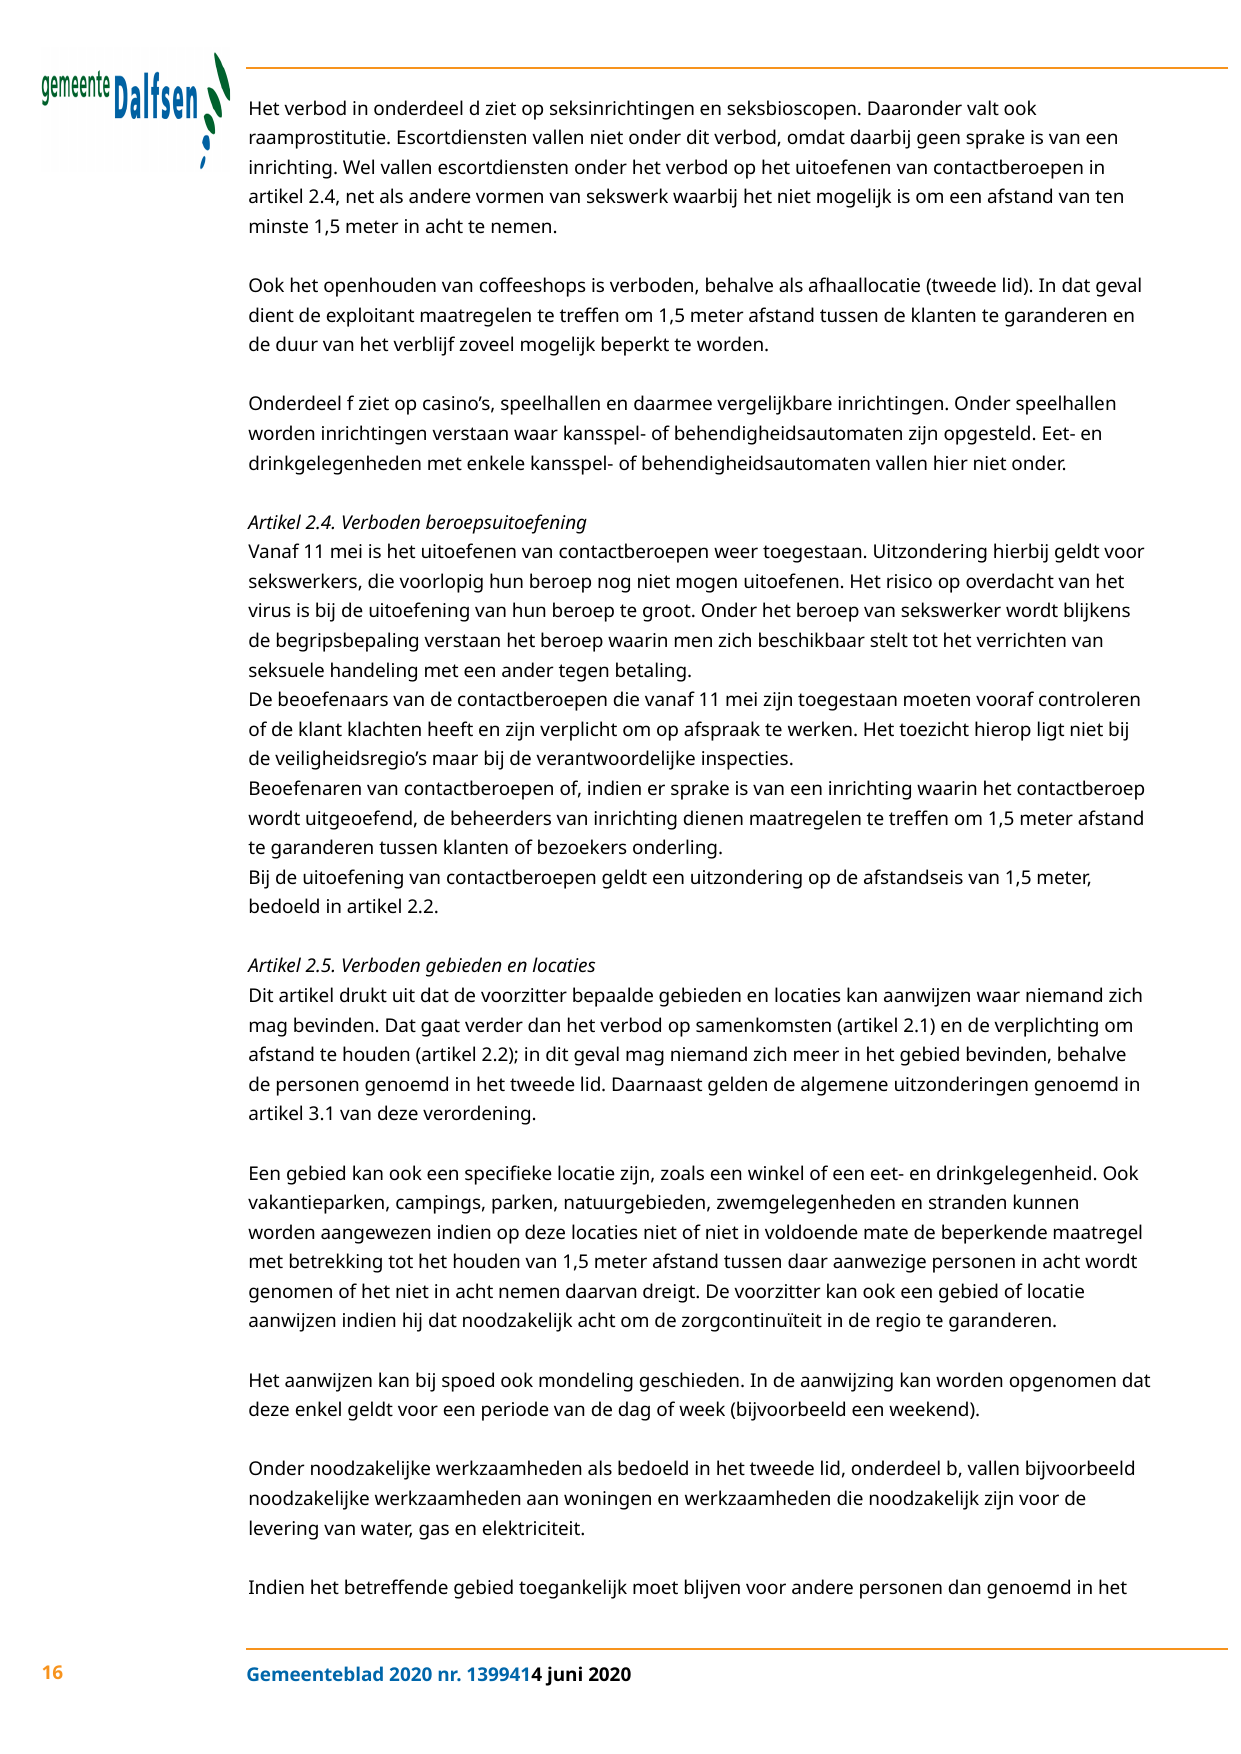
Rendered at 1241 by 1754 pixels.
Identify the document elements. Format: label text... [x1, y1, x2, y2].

text Onderdeel f ziet op casino’s, speelhallen en daarmee vergelijkbare inrichtingen. Onder speelhallen worden inrichtingen verstaan waar kansspel- of behendigheidsautomaten zijn opgesteld. Eet- en drinkgelegenheden met enkele kansspel- of behendigheidsautomaten vallen hier niet onder. [248, 391, 1152, 476]
text Een gebied kan ook een specifieke locatie zijn, zoals een winkel of een eet- en drinkgelegenheid. Ook vakantieparken, campings, parken, natuurgebieden, zwemgelegenheden en stranden kunnen worden aangewezen indien op deze locaties niet of niet in voldoende mate de beperkende maatregel met betrekking tot het houden van 1,5 meter afstand tussen daar aanwezige personen in acht wordt genomen of het niet in acht nemen daarvan dreigt. De voorzitter kan ook een gebied of locatie aanwijzen indien hij dat noodzakelijk acht om de zorgcontinuïteit in de regio te garanderen. [248, 1160, 1152, 1333]
text Beoefenaren van contactberoepen of, indien er sprake is van een inrichting waarin het contactberoep wordt uitgeoefend, de beheerders van inrichting dienen maatregelen te treffen om 1,5 meter afstand te garanderen tussen klanten of bezoekers onderling. [248, 775, 1152, 860]
text Bij de uitoefening van contactberoepen geldt een uitzondering op de afstandseis van 1,5 meter, bedoeld in artikel 2.2. [248, 864, 1152, 919]
text Vanaf 11 mei is het uitoefenen van contactberoepen weer toegestaan. Uitzondering hierbij geldt voor sekswerkers, die voorlopig hun beroep nog niet mogen uitoefenen. Het risico op overdacht van het virus is bij de uitoefening van hun beroep te groot. Onder het beroep van sekswerker wordt blijkens de begripsbepaling verstaan het beroep waarin men zich beschikbaar stelt tot het verrichten van seksuele handeling met een ander tegen betaling. [248, 538, 1152, 683]
text Artikel 2.4. Verboden beroepsuitoefening [248, 509, 1152, 535]
text De beoefenaars van de contactberoepen die vanaf 11 mei zijn toegestaan moeten vooraf controleren of de klant klachten heeft en zijn verplicht om op afspraak te werken. Het toezicht hierop ligt niet bij de veiligheidsregio’s maar bij de verantwoordelijke inspecties. [248, 686, 1152, 771]
picture [41, 47, 231, 172]
text Onder noodzakelijke werkzaamheden als bedoeld in het tweede lid, onderdeel b, vallen bijvoorbeeld noodzakelijke werkzaamheden aan woningen en werkzaamheden die noodzakelijk zijn voor de levering van water, gas en elektriciteit. [248, 1456, 1152, 1541]
text Artikel 2.5. Verboden gebieden en locaties [248, 953, 1152, 978]
text Indien het betreffende gebied toegankelijk moet blijven voor andere personen dan genoemd in het [248, 1574, 1152, 1600]
text Het verbod in onderdeel d ziet op seksinrichtingen en seksbioscopen. Daaronder valt ook raamprostitutie. Escortdiensten vallen niet onder dit verbod, omdat daarbij geen sprake is van een inrichting. Wel vallen escortdiensten onder het verbod op het uitoefenen van contactberoepen in artikel 2.4, net als andere vormen van sekswerk waarbij het niet mogelijk is om een afstand van ten minste 1,5 meter in acht te nemen. [248, 95, 1152, 239]
text Het aanwijzen kan bij spoed ook mondeling geschieden. In de aanwijzing kan worden opgenomen dat deze enkel geldt voor een periode van de dag of week (bijvoorbeeld een weekend). [248, 1367, 1152, 1422]
text Dit artikel drukt uit dat de voorzitter bepaalde gebieden en locaties kan aanwijzen waar niemand zich mag bevinden. Dat gaat verder dan het verbod op samenkomsten (artikel 2.1) en de verplichting om afstand te houden (artikel 2.2); in dit geval mag niemand zich meer in het gebied bevinden, behalve de personen genoemd in het tweede lid. Daarnaast gelden de algemene uitzonderingen genoemd in artikel 3.1 van deze verordening. [248, 982, 1152, 1126]
text Ook het openhouden van coffeeshops is verboden, behalve als afhaallocatie (tweede lid). In dat geval dient de exploitant maatregelen te treffen om 1,5 meter afstand tussen de klanten te garanderen en de duur van het verblijf zoveel mogelijk beperkt te worden. [248, 272, 1152, 357]
